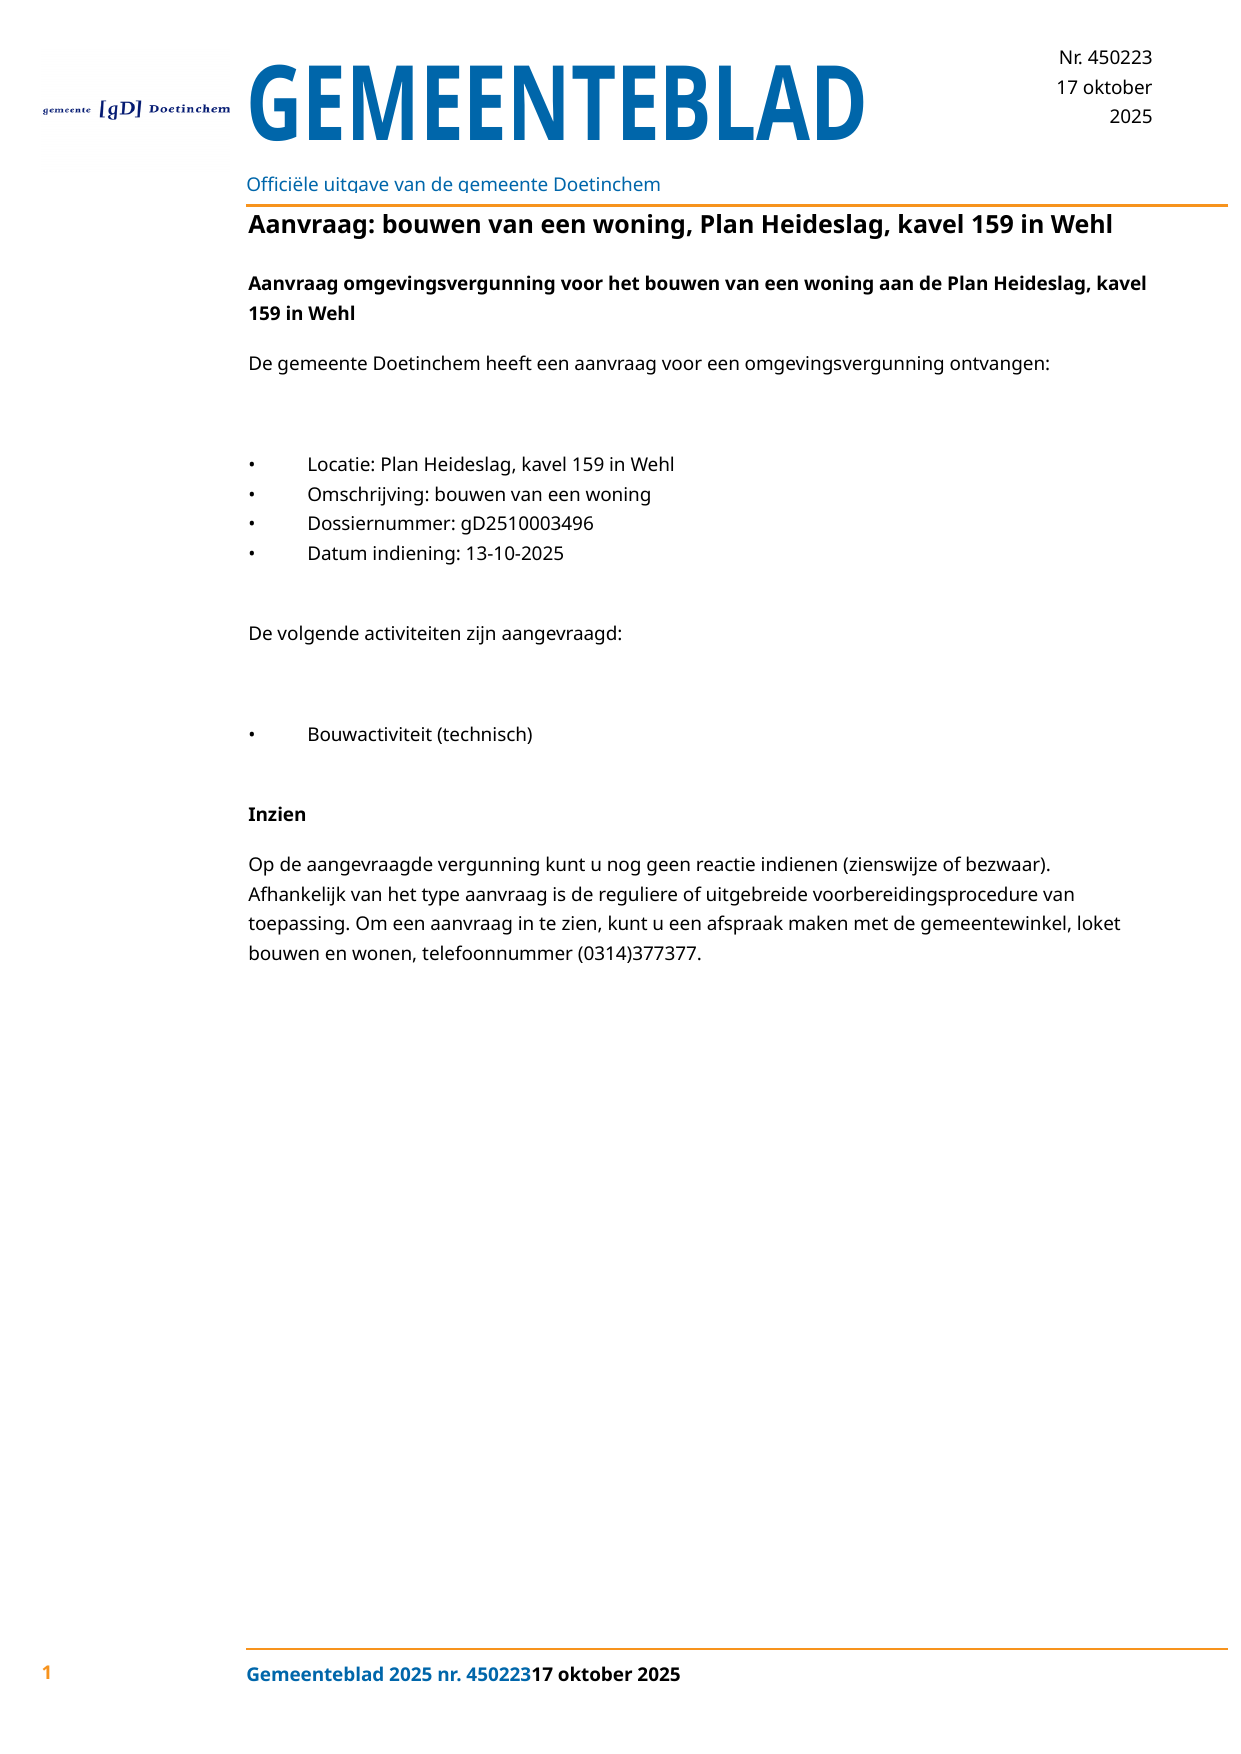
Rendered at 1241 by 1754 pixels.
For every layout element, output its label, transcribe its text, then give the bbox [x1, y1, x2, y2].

list Locatie: Plan Heideslag, kavel 159 in Wehl [248, 451, 1152, 477]
text Aanvraag: bouwen van een woning, Plan Heideslag, kavel 159 in Wehl [248, 207, 1152, 241]
list Omschrijving: bouwen van een woning [248, 481, 1152, 506]
list Dossiernummer: gD2510003496 [248, 510, 1152, 536]
list Datum indiening: 13-10-2025 [248, 540, 1152, 566]
list Bouwactiviteit (technisch) [248, 721, 1152, 746]
text De gemeente Doetinchem heeft een aanvraag voor een omgevingsvergunning ontvangen: [248, 350, 1152, 376]
picture [41, 47, 231, 172]
text Inzien [248, 801, 1152, 826]
text Op de aangevraagde vergunning kunt u nog geen reactie indienen (zienswijze of bezwaar). Afhankelijk van het type aanvraag is de reguliere of uitgebreide voorbereidingsprocedure van toepassing. Om een aanvraag in te zien, kunt u een afspraak maken met de gemeentewinkel, loket bouwen en wonen, telefoonnummer (0314)377377. [248, 851, 1152, 966]
text De volgende activiteiten zijn aangevraagd: [248, 620, 1152, 646]
text Aanvraag omgevingsvergunning voor het bouwen van een woning aan de Plan Heideslag, kavel 159 in Wehl [248, 270, 1152, 326]
